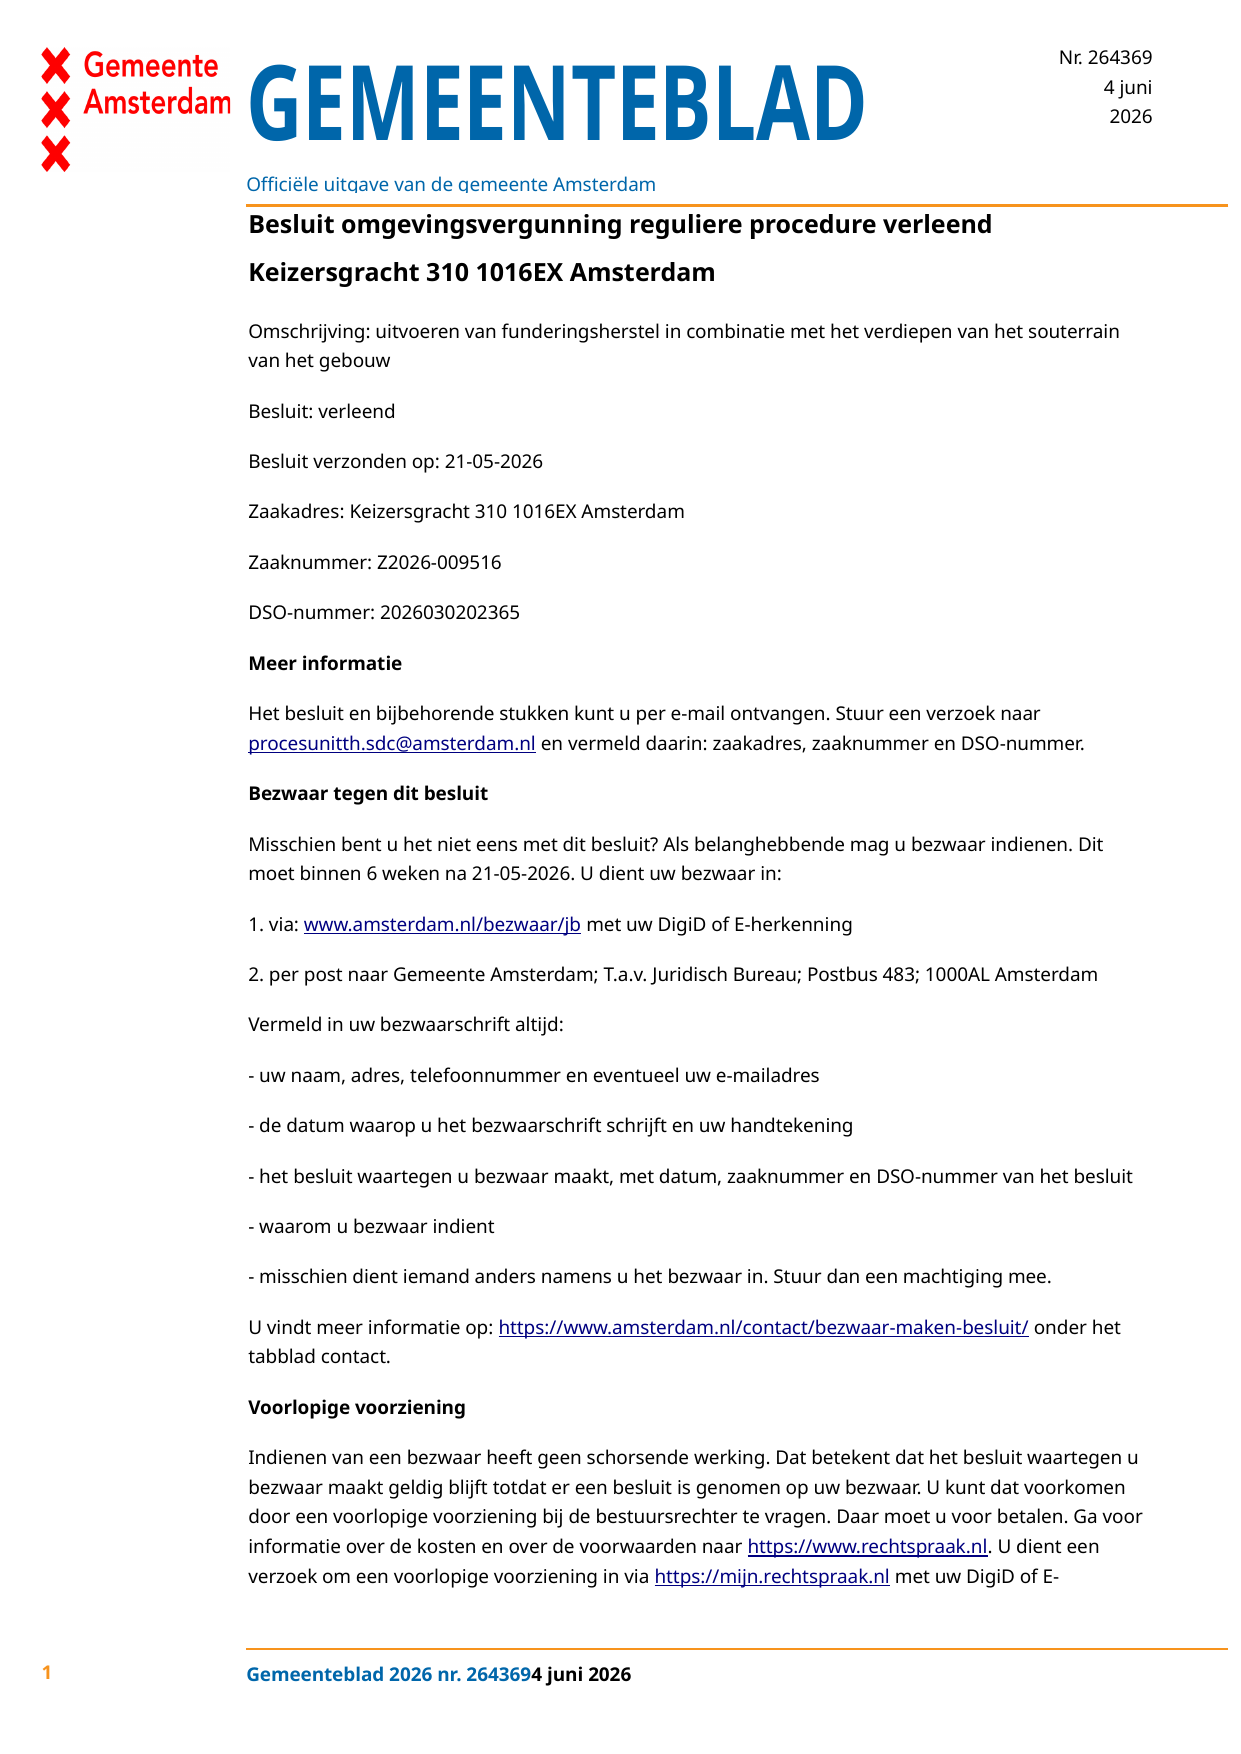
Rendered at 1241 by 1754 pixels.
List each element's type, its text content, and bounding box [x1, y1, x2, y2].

text Besluit verzonden op: 21-05-2026 [248, 448, 1152, 474]
text 1. via: www.amsterdam.nl/bezwaar/jb met uw DigiD of E-herkenning [248, 911, 1152, 937]
text Besluit: verleend [248, 398, 1152, 424]
text - de datum waarop u het bezwaarschrift schrijft en uw handtekening [248, 1112, 1152, 1138]
text 2. per post naar Gemeente Amsterdam; T.a.v. Juridisch Bureau; Postbus 483; 1000AL Amsterdam [248, 961, 1152, 987]
text Misschien bent u het niet eens met dit besluit? Als belanghebbende mag u bezwaar indienen. Dit moet binnen 6 weken na 21-05-2026. U dient uw bezwaar in: [248, 831, 1152, 886]
text Bezwaar tegen dit besluit [248, 780, 1152, 806]
text - uw naam, adres, telefoonnummer en eventueel uw e-mailadres [248, 1062, 1152, 1088]
text Voorlopige voorziening [248, 1394, 1152, 1420]
text - het besluit waartegen u bezwaar maakt, met datum, zaaknummer en DSO-nummer van het besluit [248, 1163, 1152, 1189]
text Omschrijving: uitvoeren van funderingsherstel in combinatie met het verdiepen van het souterrain van het gebouw [248, 318, 1152, 373]
text Zaaknummer: Z2026-009516 [248, 549, 1152, 575]
text Meer informatie [248, 650, 1152, 676]
text Zaakadres: Keizersgracht 310 1016EX Amsterdam [248, 499, 1152, 524]
text Besluit omgevingsvergunning reguliere procedure verleend Keizersgracht 310 1016EX Amsterdam [248, 207, 1152, 288]
text Het besluit en bijbehorende stukken kunt u per e-mail ontvangen. Stuur een verzoek naar procesunitth.sdc@amsterdam.nl en vermeld daarin: zaakadres, zaaknummer en DSO-nummer. [248, 700, 1152, 756]
text Indienen van een bezwaar heeft geen schorsende werking. Dat betekent dat het besluit waartegen u bezwaar maakt geldig blijft totdat er een besluit is genomen op uw bezwaar. U kunt dat voorkomen door een voorlopige voorziening bij de bestuursrechter te vragen. Daar moet u voor betalen. Ga voor informatie over de kosten en over de voorwaarden naar https://www.rechtspraak.nl. U dient een verzoek om een voorlopige voorziening in via https://mijn.rechtspraak.nl met uw DigiD of E- [248, 1444, 1152, 1589]
text Vermeld in uw bezwaarschrift altijd: [248, 1012, 1152, 1037]
text DSO-nummer: 2026030202365 [248, 599, 1152, 625]
text - misschien dient iemand anders namens u het bezwaar in. Stuur dan een machtiging mee. [248, 1264, 1152, 1289]
picture [41, 47, 231, 172]
text U vindt meer informatie op: https://www.amsterdam.nl/contact/bezwaar-maken-besluit/ onder het tabblad contact. [248, 1314, 1152, 1369]
text - waarom u bezwaar indient [248, 1213, 1152, 1239]
